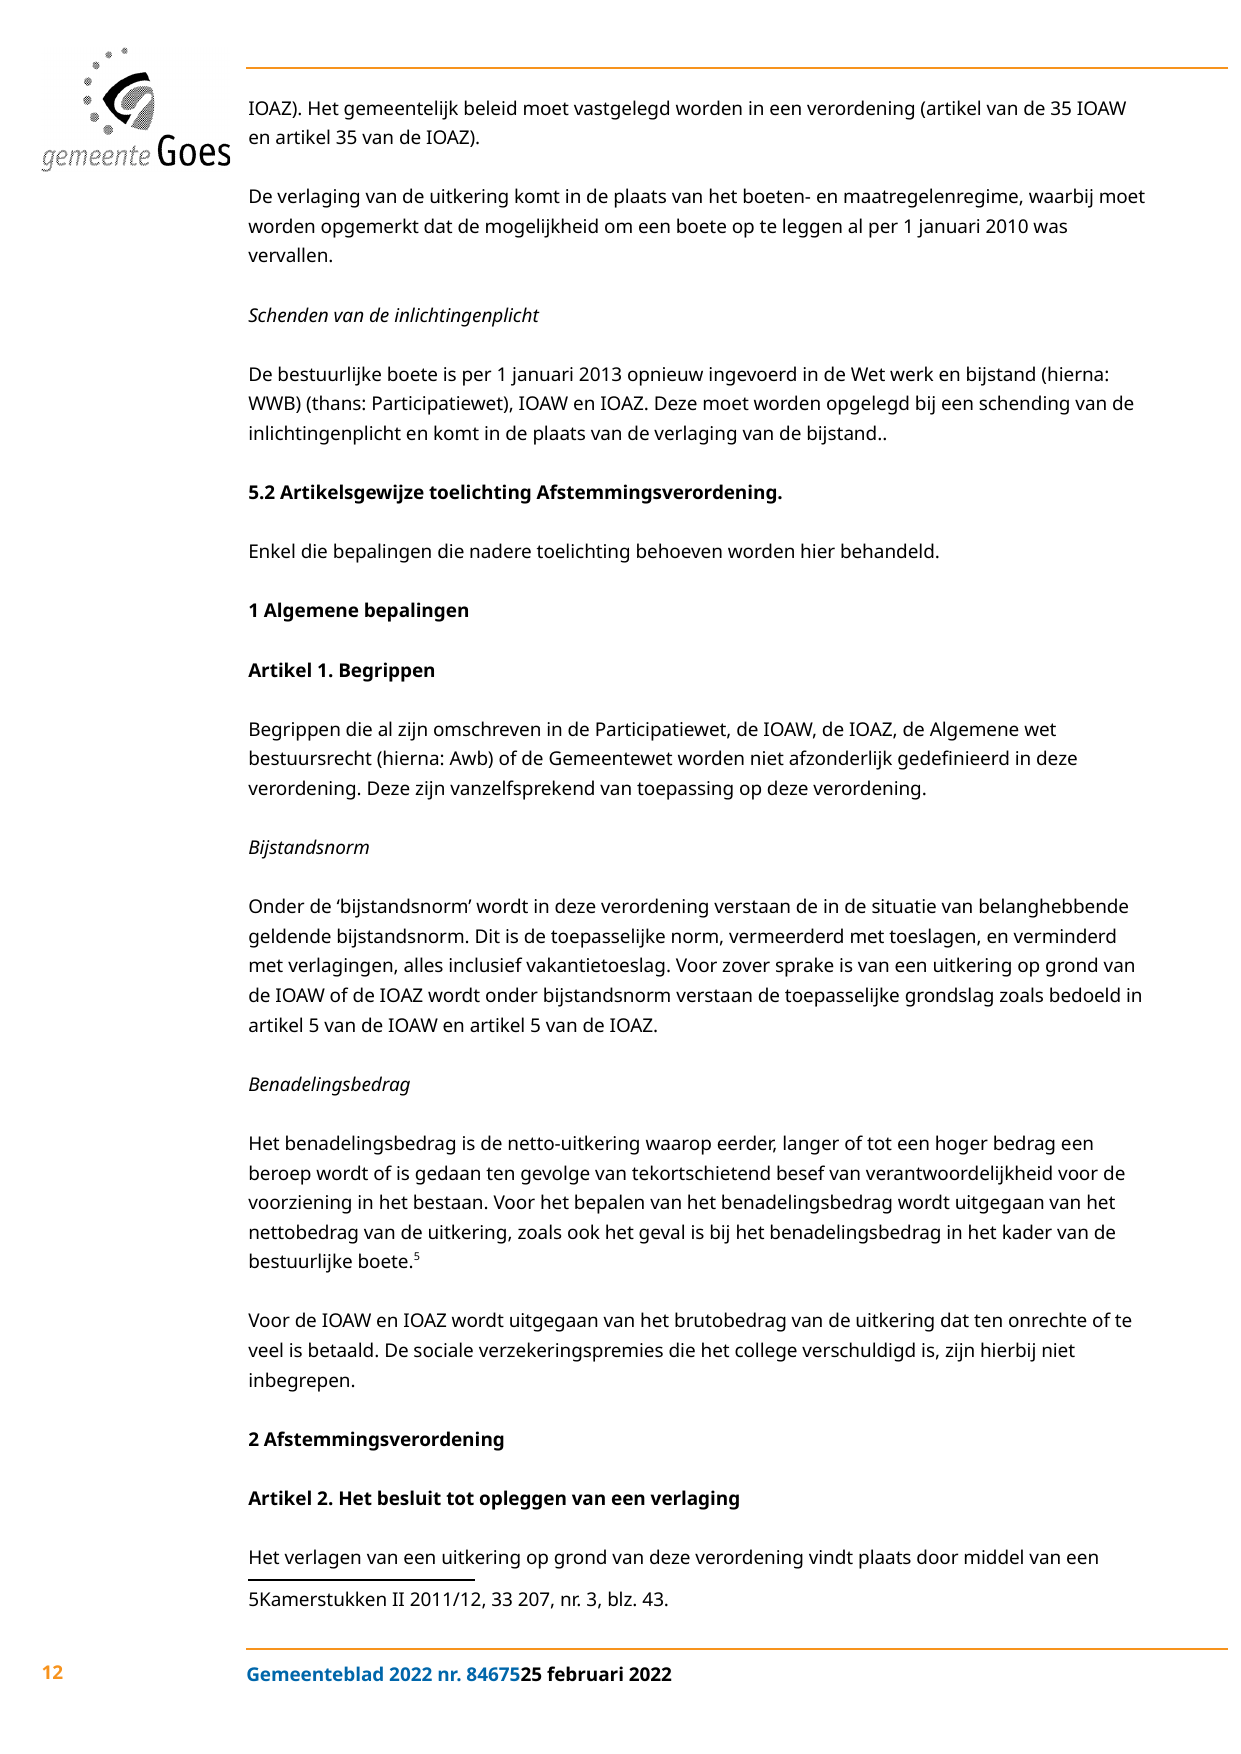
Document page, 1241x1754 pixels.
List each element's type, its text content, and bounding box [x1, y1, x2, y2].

text Het verlagen van een uitkering op grond van deze verordening vindt plaats door middel van een [248, 1544, 1152, 1570]
text Artikel 2. Het besluit tot opleggen van een verlaging [248, 1485, 1152, 1511]
text De bestuurlijke boete is per 1 januari 2013 opnieuw ingevoerd in de Wet werk en bijstand (hierna: WWB) (thans: Participatiewet), IOAW en IOAZ. Deze moet worden opgelegd bij een schending van de inlichtingenplicht en komt in de plaats van de verlaging van de bijstand.. [248, 361, 1152, 446]
text IOAZ). Het gemeentelijk beleid moet vastgelegd worden in een verordening (artikel van de 35 IOAW en artikel 35 van de IOAZ). [248, 95, 1152, 150]
text Begrippen die al zijn omschreven in de Participatiewet, de IOAW, de IOAZ, de Algemene wet bestuursrecht (hierna: Awb) of de Gemeentewet worden niet afzonderlijk gedefinieerd in deze verordening. Deze zijn vanzelfsprekend van toepassing op deze verordening. [248, 716, 1152, 801]
text Bijstandsnorm [248, 834, 1152, 860]
text Onder de ‘bijstandsnorm’ wordt in deze verordening verstaan de in de situatie van belanghebbende geldende bijstandsnorm. Dit is de toepasselijke norm, vermeerderd met toeslagen, en verminderd met verlagingen, alles inclusief vakantietoeslag. Voor zover sprake is van een uitkering op grond van de IOAW of de IOAZ wordt onder bijstandsnorm verstaan de toepasselijke grondslag zoals bedoeld in artikel 5 van de IOAW en artikel 5 van de IOAZ. [248, 893, 1152, 1038]
text Artikel 1. Begrippen [248, 657, 1152, 683]
text Benadelingsbedrag [248, 1071, 1152, 1097]
text 2 Afstemmingsverordening [248, 1426, 1152, 1452]
text Het benadelingsbedrag is de netto-uitkering waarop eerder, langer of tot een hoger bedrag een beroep wordt of is gedaan ten gevolge van tekortschietend besef van verantwoordelijkheid voor de voorziening in het bestaan. Voor het bepalen van het benadelingsbedrag wordt uitgegaan van het nettobedrag van de uitkering, zoals ook het geval is bij het benadelingsbedrag in het kader van de bestuurlijke boete. [248, 1130, 1152, 1274]
text Enkel die bepalingen die nadere toelichting behoeven worden hier behandeld. [248, 538, 1152, 564]
text De verlaging van de uitkering komt in de plaats van het boeten- en maatregelenregime, waarbij moet worden opgemerkt dat de mogelijkheid om een boete op te leggen al per 1 januari 2010 was vervallen. [248, 183, 1152, 268]
text 1 Algemene bepalingen [248, 598, 1152, 623]
text Voor de IOAW en IOAZ wordt uitgegaan van het brutobedrag van de uitkering dat ten onrechte of te veel is betaald. De sociale verzekeringspremies die het college verschuldigd is, zijn hierbij niet inbegrepen. [248, 1308, 1152, 1393]
text Schenden van de inlichtingenplicht [248, 302, 1152, 328]
picture [41, 47, 231, 172]
text Kamerstukken II 2011/12, 33 207, nr. 3, blz. 43. [248, 1586, 1152, 1612]
text 5.2 Artikelsgewijze toelichting Afstemmingsverordening. [248, 479, 1152, 505]
